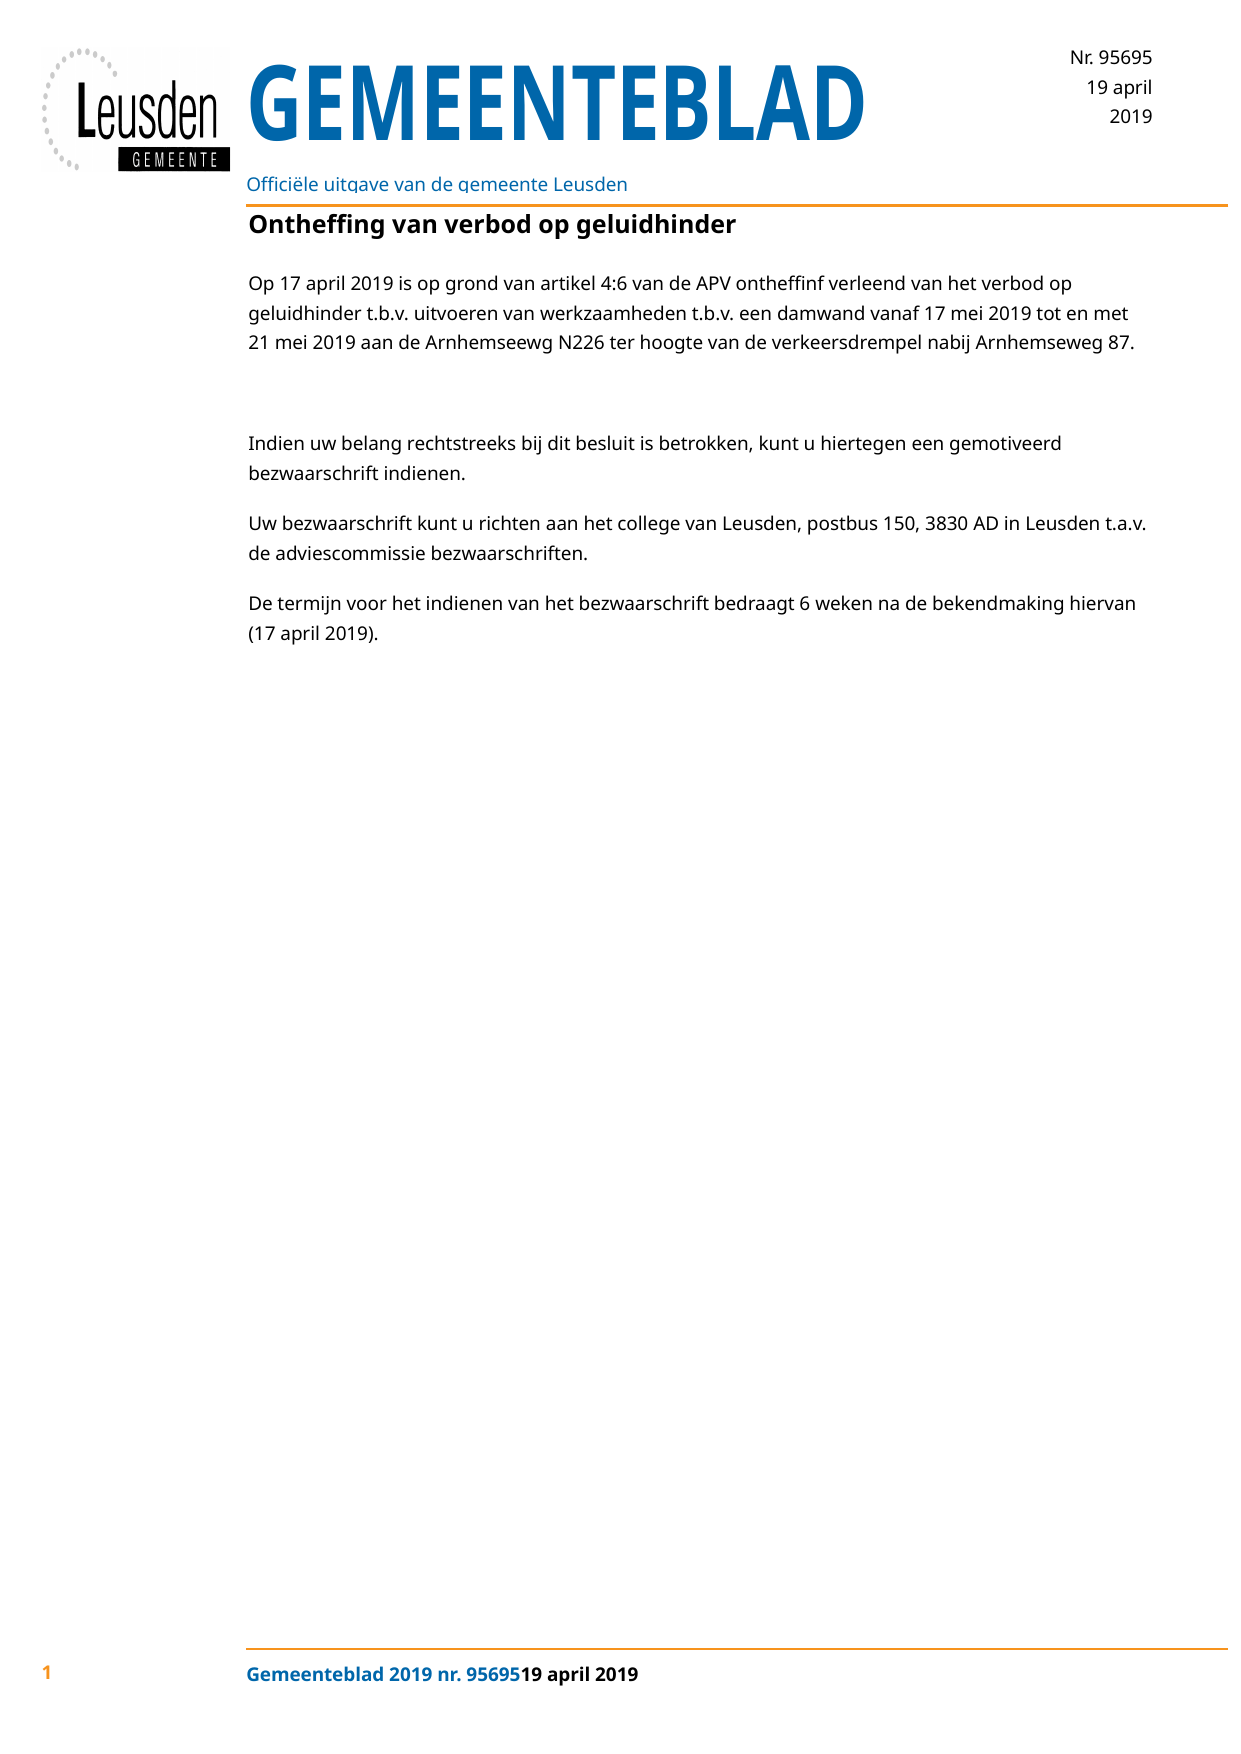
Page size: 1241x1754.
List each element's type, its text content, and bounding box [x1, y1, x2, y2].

text Op 17 april 2019 is op grond van artikel 4:6 van de APV ontheffinf verleend van het verbod op geluidhinder t.b.v. uitvoeren van werkzaamheden t.b.v. een damwand vanaf 17 mei 2019 tot en met 21 mei 2019 aan de Arnhemseewg N226 ter hoogte van de verkeersdrempel nabij Arnhemseweg 87. [248, 270, 1152, 355]
text Ontheffing van verbod op geluidhinder [248, 207, 1152, 241]
picture [41, 47, 231, 172]
text Uw bezwaarschrift kunt u richten aan het college van Leusden, postbus 150, 3830 AD in Leusden t.a.v. de adviescommissie bezwaarschriften. [248, 510, 1152, 566]
text De termijn voor het indienen van het bezwaarschrift bedraagt 6 weken na de bekendmaking hiervan (17 april 2019). [248, 590, 1152, 646]
text Indien uw belang rechtstreeks bij dit besluit is betrokken, kunt u hiertegen een gemotiveerd bezwaarschrift indienen. [248, 430, 1152, 486]
